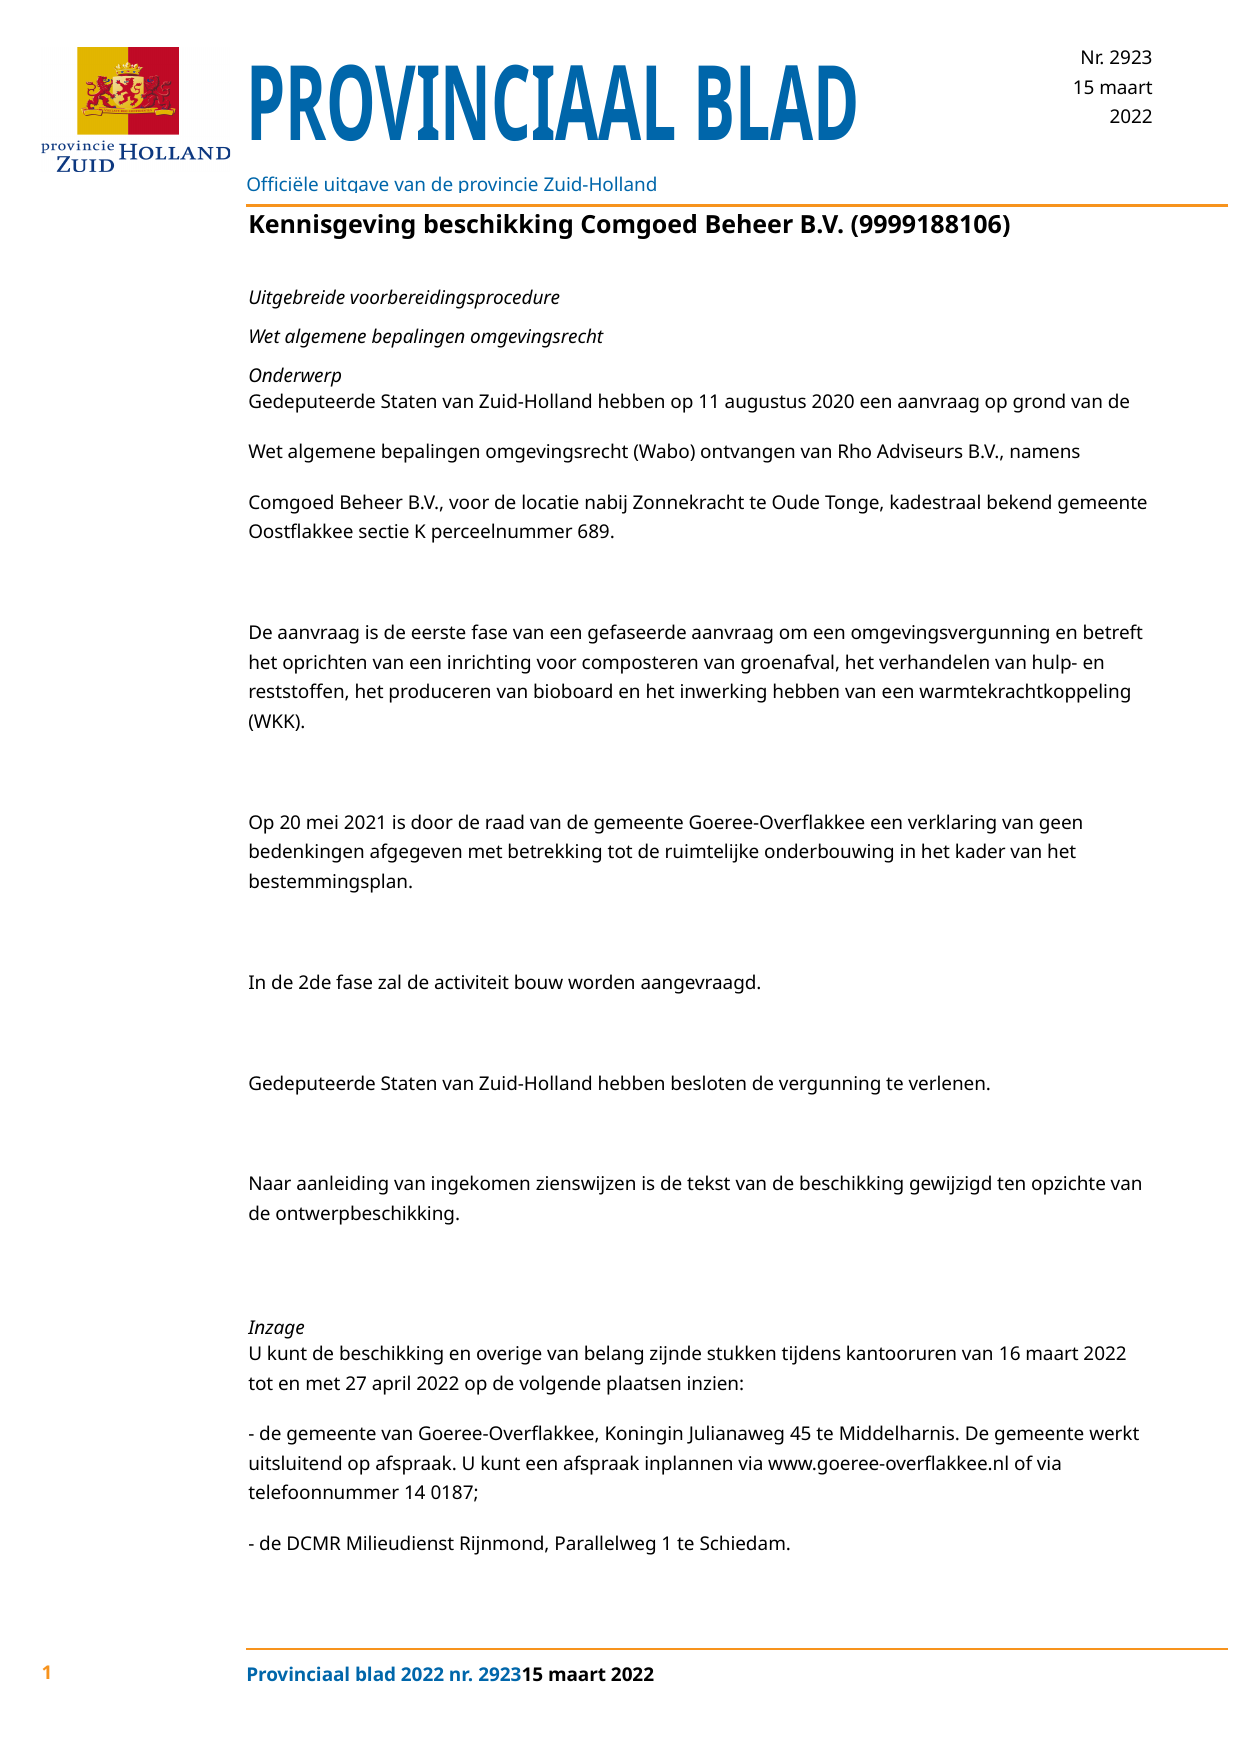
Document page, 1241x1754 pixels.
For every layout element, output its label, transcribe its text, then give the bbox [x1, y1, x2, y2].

text Gedeputeerde Staten van Zuid-Holland hebben op 11 augustus 2020 een aanvraag op grond van de [248, 388, 1152, 414]
text Onderwerp [248, 362, 1152, 388]
text - de DCMR Milieudienst Rijnmond, Parallelweg 1 te Schiedam. [248, 1530, 1152, 1556]
text Inzage [248, 1314, 1152, 1340]
text Naar aanleiding van ingekomen zienswijzen is de tekst van de beschikking gewijzigd ten opzichte van de ontwerpbeschikking. [248, 1171, 1152, 1226]
text De aanvraag is de eerste fase van een gefaseerde aanvraag om een omgevingsvergunning en betreft het oprichten van een inrichting voor composteren van groenafval, het verhandelen van hulp- en reststoffen, het produceren van bioboard en het inwerking hebben van een warmtekrachtkoppeling (WKK). [248, 619, 1152, 734]
text Gedeputeerde Staten van Zuid-Holland hebben besloten de vergunning te verlenen. [248, 1070, 1152, 1096]
text Op 20 mei 2021 is door de raad van de gemeente Goeree-Overflakkee een verklaring van geen bedenkingen afgegeven met betrekking tot de ruimtelijke onderbouwing in het kader van het bestemmingsplan. [248, 809, 1152, 894]
text U kunt de beschikking en overige van belang zijnde stukken tijdens kantooruren van 16 maart 2022 tot en met 27 april 2022 op de volgende plaatsen inzien: [248, 1340, 1152, 1396]
text Kennisgeving beschikking Comgoed Beheer B.V. (9999188106) [248, 207, 1152, 241]
text Comgoed Beheer B.V., voor de locatie nabij Zonnekracht te Oude Tonge, kadestraal bekend gemeente Oostflakkee sectie K perceelnummer 689. [248, 489, 1152, 544]
text Wet algemene bepalingen omgevingsrecht (Wabo) ontvangen van Rho Adviseurs B.V., namens [248, 438, 1152, 464]
text In de 2de fase zal de activiteit bouw worden aangevraagd. [248, 969, 1152, 995]
picture [41, 47, 231, 172]
text Uitgebreide voorbereidingsprocedure [248, 284, 1152, 309]
text - de gemeente van Goeree-Overflakkee, Koningin Julianaweg 45 te Middelharnis. De gemeente werkt uitsluitend op afspraak. U kunt een afspraak inplannen via www.goeree-overflakkee.nl of via telefoonnummer 14 0187; [248, 1420, 1152, 1505]
text Wet algemene bepalingen omgevingsrecht [248, 323, 1152, 349]
